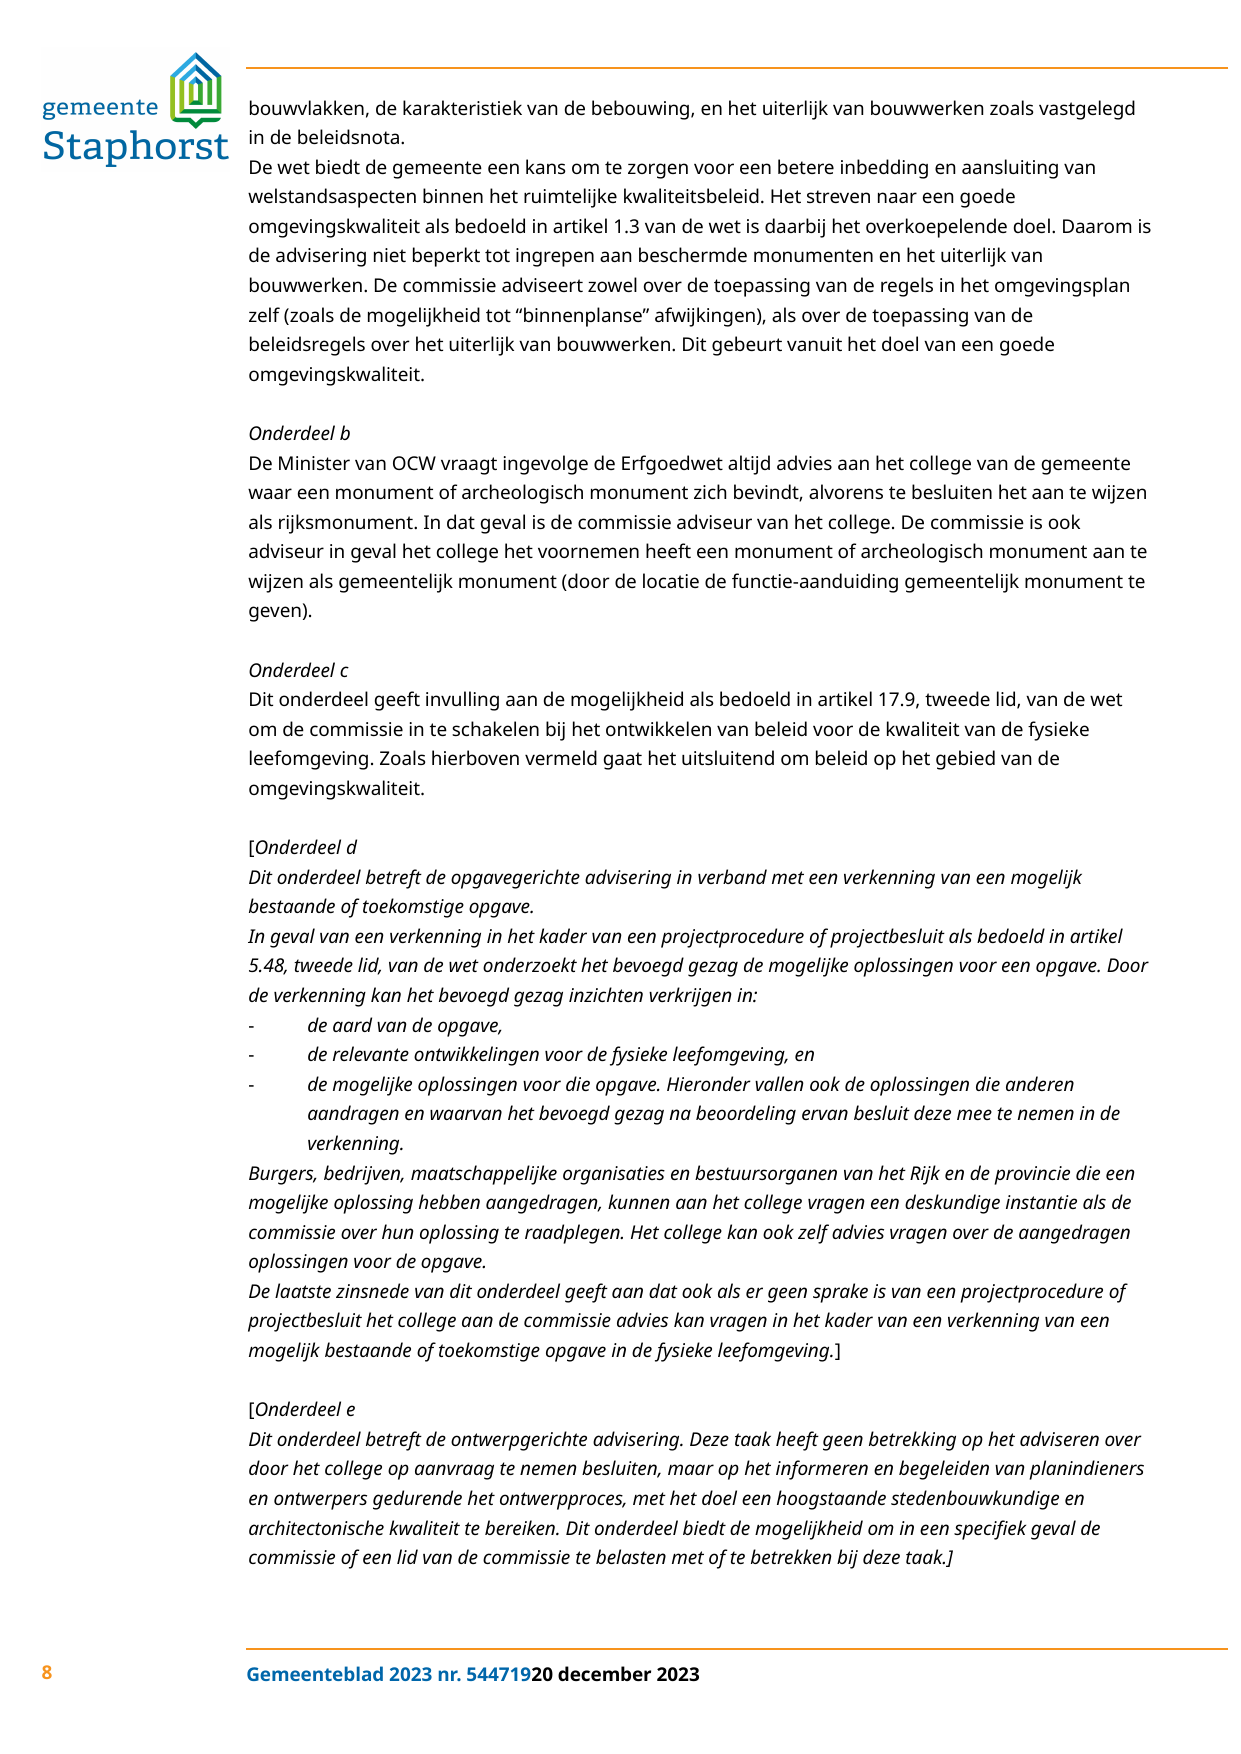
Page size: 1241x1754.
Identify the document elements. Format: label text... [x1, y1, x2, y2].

list de aard van de opgave, [248, 1012, 1152, 1038]
text Dit onderdeel geeft invulling aan de mogelijkheid als bedoeld in artikel 17.9, tweede lid, van de wet om de commissie in te schakelen bij het ontwikkelen van beleid voor de kwaliteit van de fysieke leefomgeving. Zoals hierboven vermeld gaat het uitsluitend om beleid op het gebied van de omgevingskwaliteit. [248, 686, 1152, 801]
list de relevante ontwikkelingen voor de fysieke leefomgeving, en [248, 1041, 1152, 1067]
text Dit onderdeel betreft de ontwerpgerichte advisering. Deze taak heeft geen betrekking op het adviseren over door het college op aanvraag te nemen besluiten, maar op het informeren en begeleiden van planindieners en ontwerpers gedurende het ontwerpproces, met het doel een hoogstaande stedenbouwkundige en architectonische kwaliteit te bereiken. Dit onderdeel biedt de mogelijkheid om in een specifiek geval de commissie of een lid van de commissie te belasten met of te betrekken bij deze taak.] [248, 1426, 1152, 1570]
text [Onderdeel e [248, 1396, 1152, 1422]
text Onderdeel c [248, 657, 1152, 683]
text De laatste zinsnede van dit onderdeel geeft aan dat ook als er geen sprake is van een projectprocedure of projectbesluit het college aan de commissie advies kan vragen in het kader van een verkenning van een mogelijk bestaande of toekomstige opgave in de fysieke leefomgeving.] [248, 1278, 1152, 1363]
picture [41, 47, 231, 172]
text In geval van een verkenning in het kader van een projectprocedure of projectbesluit als bedoeld in artikel 5.48, tweede lid, van de wet onderzoekt het bevoegd gezag de mogelijke oplossingen voor een opgave. Door de verkenning kan het bevoegd gezag inzichten verkrijgen in: [248, 923, 1152, 1008]
text De wet biedt de gemeente een kans om te zorgen voor een betere inbedding en aansluiting van welstandsaspecten binnen het ruimtelijke kwaliteitsbeleid. Het streven naar een goede omgevingskwaliteit als bedoeld in artikel 1.3 van de wet is daarbij het overkoepelende doel. Daarom is de advisering niet beperkt tot ingrepen aan beschermde monumenten en het uiterlijk van bouwwerken. De commissie adviseert zowel over de toepassing van de regels in het omgevingsplan zelf (zoals de mogelijkheid tot “binnenplanse” afwijkingen), als over de toepassing van de beleidsregels over het uiterlijk van bouwwerken. Dit gebeurt vanuit het doel van een goede omgevingskwaliteit. [248, 154, 1152, 387]
text Burgers, bedrijven, maatschappelijke organisaties en bestuursorganen van het Rijk en de provincie die een mogelijke oplossing hebben aangedragen, kunnen aan het college vragen een deskundige instantie als de commissie over hun oplossing te raadplegen. Het college kan ook zelf advies vragen over de aangedragen oplossingen voor de opgave. [248, 1160, 1152, 1274]
list de mogelijke oplossingen voor die opgave. Hieronder vallen ook de oplossingen die anderen aandragen en waarvan het bevoegd gezag na beoordeling ervan besluit deze mee te nemen in de verkenning. [248, 1071, 1152, 1156]
text [Onderdeel d [248, 834, 1152, 860]
text bouwvlakken, de karakteristiek van de bebouwing, en het uiterlijk van bouwwerken zoals vastgelegd in de beleidsnota. [248, 95, 1152, 150]
text Onderdeel b [248, 420, 1152, 446]
text De Minister van OCW vraagt ingevolge de Erfgoedwet altijd advies aan het college van de gemeente waar een monument of archeologisch monument zich bevindt, alvorens te besluiten het aan te wijzen als rijksmonument. In dat geval is de commissie adviseur van het college. De commissie is ook adviseur in geval het college het voornemen heeft een monument of archeologisch monument aan te wijzen als gemeentelijk monument (door de locatie de functie-aanduiding gemeentelijk monument te geven). [248, 450, 1152, 623]
text Dit onderdeel betreft de opgavegerichte advisering in verband met een verkenning van een mogelijk bestaande of toekomstige opgave. [248, 864, 1152, 919]
